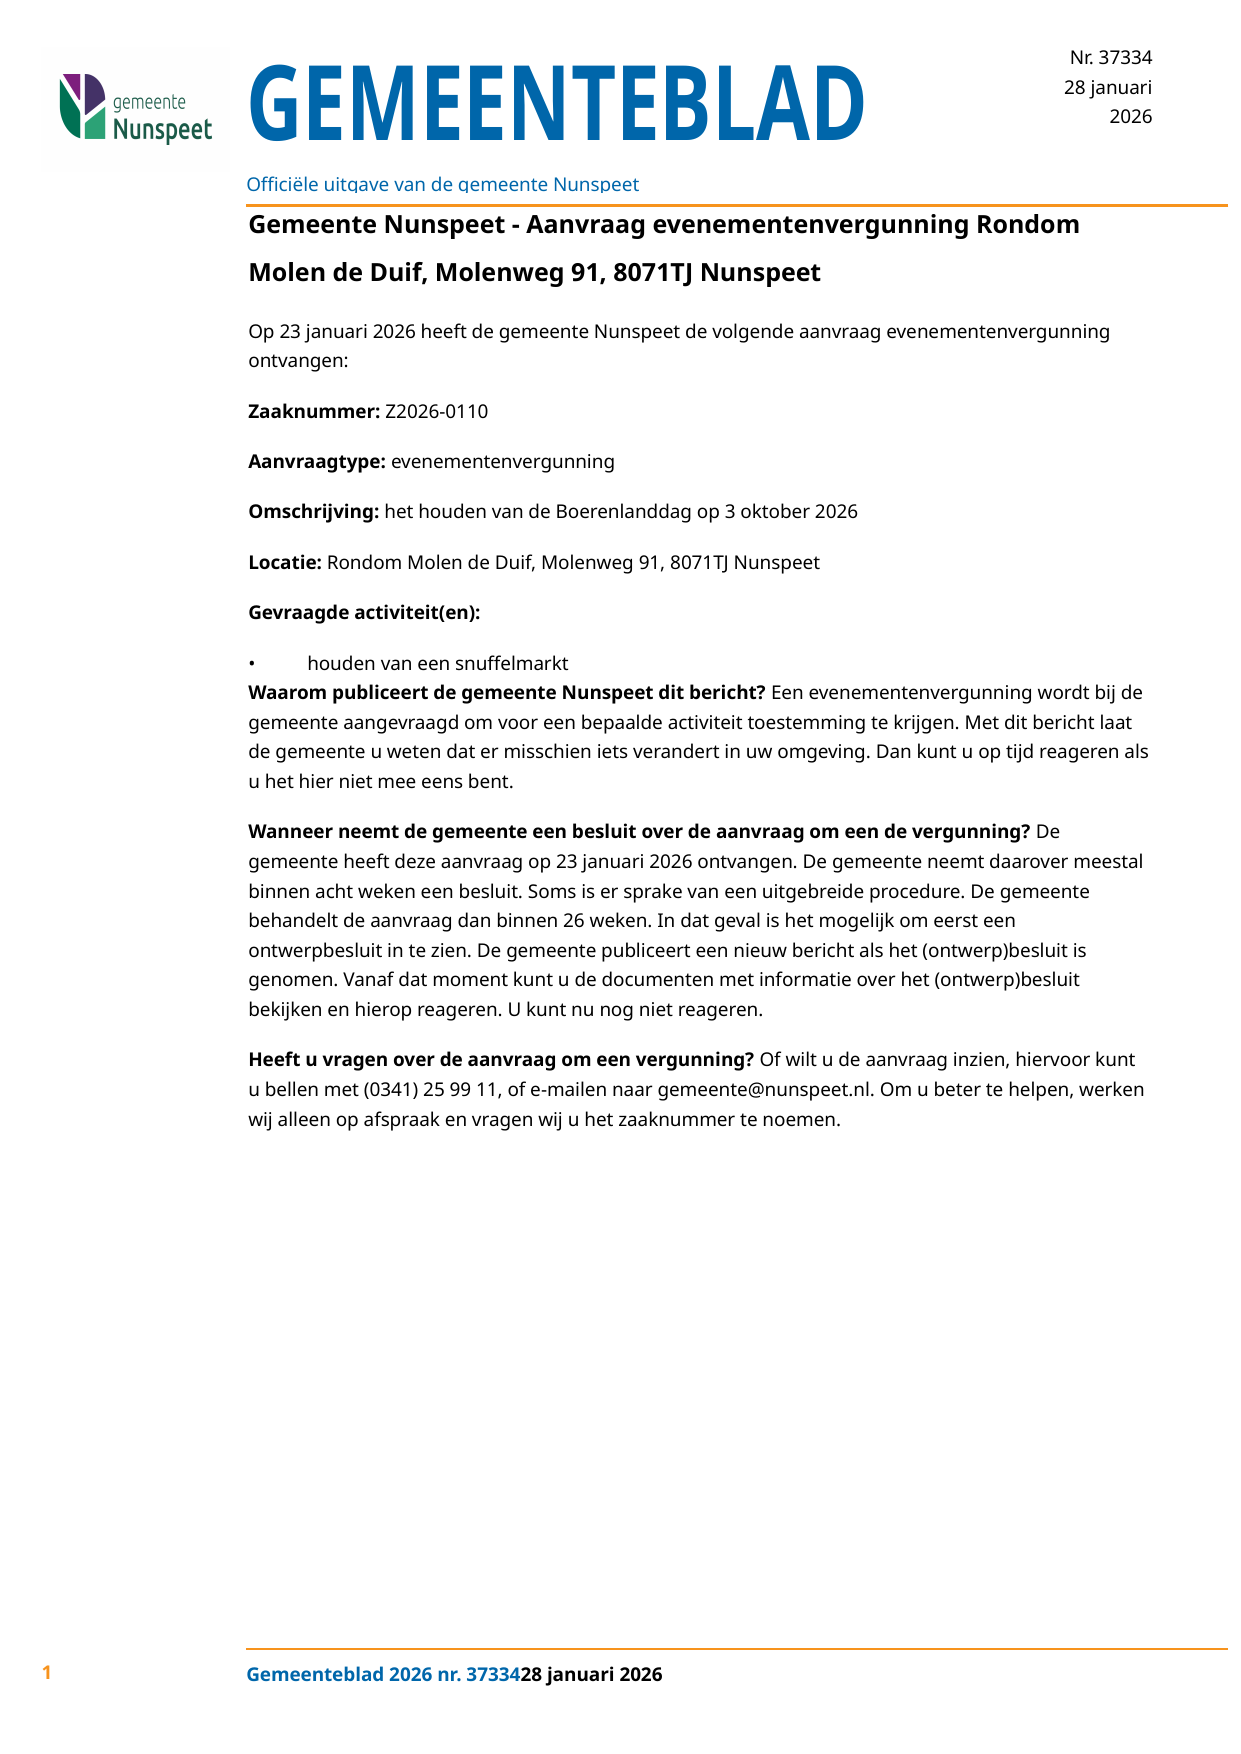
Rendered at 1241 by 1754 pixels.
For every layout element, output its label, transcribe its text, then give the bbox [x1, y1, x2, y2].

list houden van een snuffelmarkt [248, 650, 1152, 676]
text Waarom publiceert de gemeente Nunspeet dit bericht? Een evenementenvergunning wordt bij de gemeente aangevraagd om voor een bepaalde activiteit toestemming te krijgen. Met dit bericht laat de gemeente u weten dat er misschien iets verandert in uw omgeving. Dan kunt u op tijd reageren als u het hier niet mee eens bent. [248, 679, 1152, 794]
text Omschrijving: het houden van de Boerenlanddag op 3 oktober 2026 [248, 499, 1152, 524]
text Aanvraagtype: evenementenvergunning [248, 448, 1152, 474]
text Gevraagde activiteit(en): [248, 599, 1152, 625]
text Wanneer neemt de gemeente een besluit over de aanvraag om een de vergunning? De gemeente heeft deze aanvraag op 23 januari 2026 ontvangen. De gemeente neemt daarover meestal binnen acht weken een besluit. Soms is er sprake van een uitgebreide procedure. De gemeente behandelt de aanvraag dan binnen 26 weken. In dat geval is het mogelijk om eerst een ontwerpbesluit in te zien. De gemeente publiceert een nieuw bericht als het (ontwerp)besluit is genomen. Vanaf dat moment kunt u de documenten met informatie over het (ontwerp)besluit bekijken en hierop reageren. U kunt nu nog niet reageren. [248, 819, 1152, 1022]
text Op 23 januari 2026 heeft de gemeente Nunspeet de volgende aanvraag evenementenvergunning ontvangen: [248, 318, 1152, 373]
text Gemeente Nunspeet - Aanvraag evenementenvergunning Rondom Molen de Duif, Molenweg 91, 8071TJ Nunspeet [248, 207, 1152, 288]
text Zaaknummer: Z2026-0110 [248, 398, 1152, 424]
picture [41, 47, 231, 172]
text Heeft u vragen over de aanvraag om een vergunning? Of wilt u de aanvraag inzien, hiervoor kunt u bellen met (0341) 25 99 11, of e-mailen naar gemeente@nunspeet.nl. Om u beter te helpen, werken wij alleen op afspraak en vragen wij u het zaaknummer te noemen. [248, 1047, 1152, 1132]
text Locatie: Rondom Molen de Duif, Molenweg 91, 8071TJ Nunspeet [248, 549, 1152, 575]
